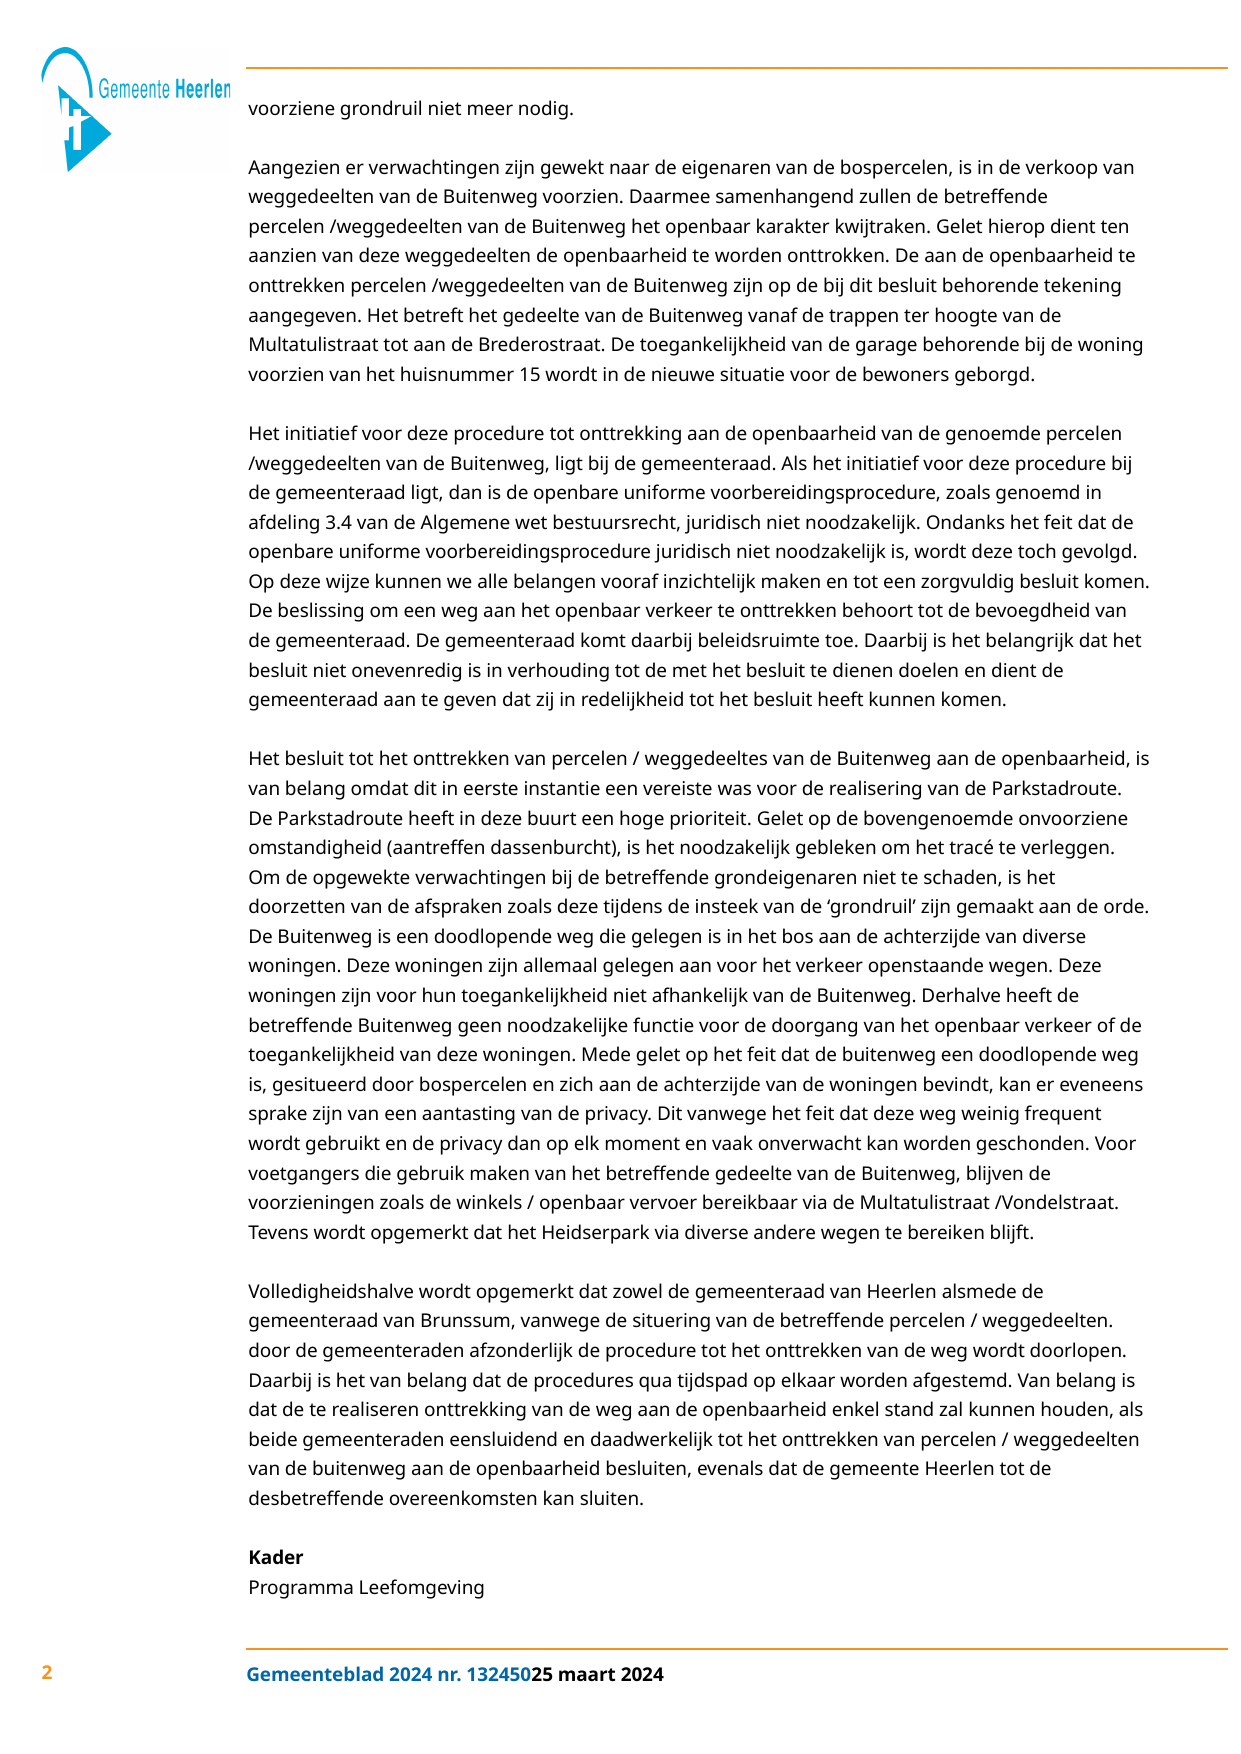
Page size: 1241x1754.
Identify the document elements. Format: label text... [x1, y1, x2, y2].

text Programma Leefomgeving [248, 1574, 1152, 1600]
text Het initiatief voor deze procedure tot onttrekking aan de openbaarheid van de genoemde percelen /weggedeelten van de Buitenweg, ligt bij de gemeenteraad. Als het initiatief voor deze procedure bij de gemeenteraad ligt, dan is de openbare uniforme voorbereidingsprocedure, zoals genoemd in afdeling 3.4 van de Algemene wet bestuursrecht, juridisch niet noodzakelijk. Ondanks het feit dat de openbare uniforme voorbereidingsprocedure juridisch niet noodzakelijk is, wordt deze toch gevolgd. Op deze wijze kunnen we alle belangen vooraf inzichtelijk maken en tot een zorgvuldig besluit komen. [248, 420, 1152, 594]
text Kader [248, 1544, 1152, 1570]
text Aangezien er verwachtingen zijn gewekt naar de eigenaren van de bospercelen, is in de verkoop van weggedeelten van de Buitenweg voorzien. Daarmee samenhangend zullen de betreffende percelen /weggedeelten van de Buitenweg het openbaar karakter kwijtraken. Gelet hierop dient ten aanzien van deze weggedeelten de openbaarheid te worden onttrokken. De aan de openbaarheid te onttrekken percelen /weggedeelten van de Buitenweg zijn op de bij dit besluit behorende tekening aangegeven. Het betreft het gedeelte van de Buitenweg vanaf de trappen ter hoogte van de Multatulistraat tot aan de Brederostraat. De toegankelijkheid van de garage behorende bij de woning voorzien van het huisnummer 15 wordt in de nieuwe situatie voor de bewoners geborgd. [248, 154, 1152, 387]
text De beslissing om een weg aan het openbaar verkeer te onttrekken behoort tot de bevoegdheid van de gemeenteraad. De gemeenteraad komt daarbij beleidsruimte toe. Daarbij is het belangrijk dat het besluit niet onevenredig is in verhouding tot de met het besluit te dienen doelen en dient de gemeenteraad aan te geven dat zij in redelijkheid tot het besluit heeft kunnen komen. [248, 598, 1152, 712]
picture [41, 47, 231, 172]
text Het besluit tot het onttrekken van percelen / weggedeeltes van de Buitenweg aan de openbaarheid, is van belang omdat dit in eerste instantie een vereiste was voor de realisering van de Parkstadroute. De Parkstadroute heeft in deze buurt een hoge prioriteit. Gelet op de bovengenoemde onvoorziene omstandigheid (aantreffen dassenburcht), is het noodzakelijk gebleken om het tracé te verleggen. Om de opgewekte verwachtingen bij de betreffende grondeigenaren niet te schaden, is het doorzetten van de afspraken zoals deze tijdens de insteek van de ‘grondruil’ zijn gemaakt aan de orde. De Buitenweg is een doodlopende weg die gelegen is in het bos aan de achterzijde van diverse woningen. Deze woningen zijn allemaal gelegen aan voor het verkeer openstaande wegen. Deze woningen zijn voor hun toegankelijkheid niet afhankelijk van de Buitenweg. Derhalve heeft de betreffende Buitenweg geen noodzakelijke functie voor de doorgang van het openbaar verkeer of de toegankelijkheid van deze woningen. Mede gelet op het feit dat de buitenweg een doodlopende weg is, gesitueerd door bospercelen en zich aan de achterzijde van de woningen bevindt, kan er eveneens sprake zijn van een aantasting van de privacy. Dit vanwege het feit dat deze weg weinig frequent wordt gebruikt en de privacy dan op elk moment en vaak onverwacht kan worden geschonden. Voor voetgangers die gebruik maken van het betreffende gedeelte van de Buitenweg, blijven de voorzieningen zoals de winkels / openbaar vervoer bereikbaar via de Multatulistraat /Vondelstraat. Tevens wordt opgemerkt dat het Heidserpark via diverse andere wegen te bereiken blijft. [248, 746, 1152, 1245]
text voorziene grondruil niet meer nodig. [248, 95, 1152, 121]
text Volledigheidshalve wordt opgemerkt dat zowel de gemeenteraad van Heerlen alsmede de gemeenteraad van Brunssum, vanwege de situering van de betreffende percelen / weggedeelten. door de gemeenteraden afzonderlijk de procedure tot het onttrekken van de weg wordt doorlopen. Daarbij is het van belang dat de procedures qua tijdspad op elkaar worden afgestemd. Van belang is dat de te realiseren onttrekking van de weg aan de openbaarheid enkel stand zal kunnen houden, als beide gemeenteraden eensluidend en daadwerkelijk tot het onttrekken van percelen / weggedeelten van de buitenweg aan de openbaarheid besluiten, evenals dat de gemeente Heerlen tot de desbetreffende overeenkomsten kan sluiten. [248, 1278, 1152, 1511]
picture [41, 47, 59, 70]
